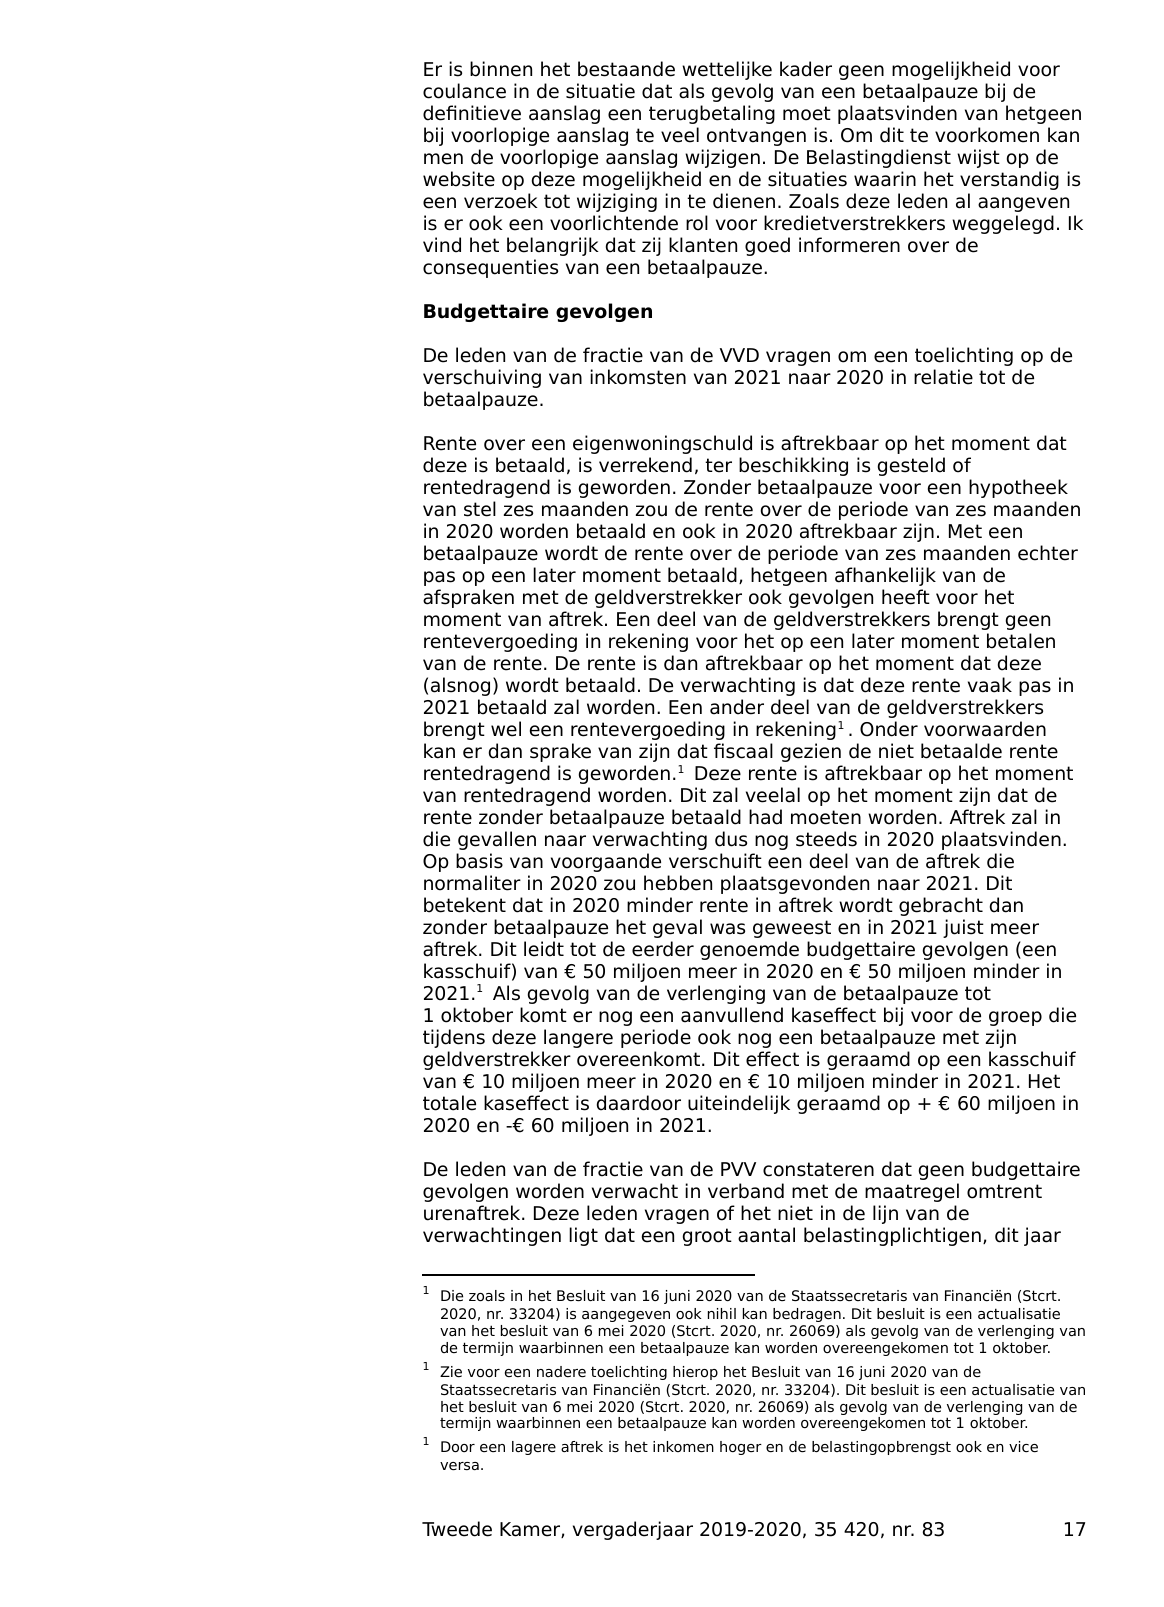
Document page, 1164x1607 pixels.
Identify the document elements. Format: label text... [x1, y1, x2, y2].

text De leden van de fractie van de PVV constateren dat geen budgettaire gevolgen worden verwacht in verband met de maatregel omtrent urenaftrek. Deze leden vragen of het niet in de lijn van de verwachtingen ligt dat een groot aantal belastingplichtigen, dit jaar [422, 1159, 1087, 1247]
text Er is binnen het bestaande wettelijke kader geen mogelijkheid voor coulance in de situatie dat als gevolg van een betaalpauze bij de definitieve aanslag een terugbetaling moet plaatsvinden van hetgeen bij voorlopige aanslag te veel ontvangen is. Om dit te voorkomen kan men de voorlopige aanslag wijzigen. De Belastingdienst wijst op de website op deze mogelijkheid en de situaties waarin het verstandig is een verzoek tot wijziging in te dienen. Zoals deze leden al aangeven is er ook een voorlichtende rol voor kredietverstrekkers weggelegd. Ik vind het belangrijk dat zij klanten goed informeren over de consequenties van een betaalpauze. [422, 59, 1087, 279]
text De leden van de fractie van de VVD vragen om een toelichting op de verschuiving van inkomsten van 2021 naar 2020 in relatie tot de betaalpauze. [422, 345, 1087, 411]
text Rente over een eigenwoningschuld is aftrekbaar op het moment dat deze is betaald, is verrekend, ter beschikking is gesteld of rentedragend is geworden. Zonder betaalpauze voor een hypotheek van stel zes maanden zou de rente over de periode van zes maanden in 2020 worden betaald en ook in 2020 aftrekbaar zijn. Met een betaalpauze wordt de rente over de periode van zes maanden echter pas op een later moment betaald, hetgeen afhankelijk van de afspraken met de geldverstrekker ook gevolgen heeft voor het moment van aftrek. Een deel van de geldverstrekkers brengt geen rentevergoeding in rekening voor het op een later moment betalen van de rente. De rente is dan aftrekbaar op het moment dat deze (alsnog) wordt betaald. De verwachting is dat deze rente vaak pas in 2021 betaald zal worden. Een ander deel van de geldverstrekkers brengt wel een rentevergoeding in rekening. Onder voorwaarden kan er dan sprake van zijn dat fiscaal gezien de niet betaalde rente rentedragend is geworden. Deze rente is aftrekbaar op het moment van rentedragend worden. Dit zal veelal op het moment zijn dat de rente zonder betaalpauze betaald had moeten worden. Aftrek zal in die gevallen naar verwachting dus nog steeds in 2020 plaatsvinden. Op basis van voorgaande verschuift een deel van de aftrek die normaliter in 2020 zou hebben plaatsgevonden naar 2021. Dit betekent dat in 2020 minder rente in aftrek wordt gebracht dan zonder betaalpauze het geval was geweest en in 2021 juist meer aftrek. Dit leidt tot de eerder genoemde budgettaire gevolgen (een kasschuif) van € 50 miljoen meer in 2020 en € 50 miljoen minder in 2021. Als gevolg van de verlenging van de betaalpauze tot 1 oktober komt er nog een aanvullend kaseffect bij voor de groep die tijdens deze langere periode ook nog een betaalpauze met zijn geldverstrekker overeenkomt. Dit effect is geraamd op een kasschuif van € 10 miljoen meer in 2020 en € 10 miljoen minder in 2021. Het totale kaseffect is daardoor uiteindelijk geraamd op + € 60 miljoen in 2020 en -€ 60 miljoen in 2021. [422, 433, 1087, 1137]
text Door een lagere aftrek is het inkomen hoger en de belastingopbrengst ook en vice versa. [422, 1435, 1087, 1474]
text Zie voor een nadere toelichting hierop het Besluit van 16 juni 2020 van de Staatssecretaris van Financiën (Stcrt. 2020, nr. 33204). Dit besluit is een actualisatie van het besluit van 6 mei 2020 (Stcrt. 2020, nr. 26069) als gevolg van de verlenging van de termijn waarbinnen een betaalpauze kan worden overeengekomen tot 1 oktober. [422, 1360, 1087, 1432]
text Die zoals in het Besluit van 16 juni 2020 van de Staatssecretaris van Financiën (Stcrt. 2020, nr. 33204) is aangegeven ook nihil kan bedragen. Dit besluit is een actualisatie van het besluit van 6 mei 2020 (Stcrt. 2020, nr. 26069) als gevolg van de verlenging van de termijn waarbinnen een betaalpauze kan worden overeengekomen tot 1 oktober. [422, 1284, 1087, 1357]
subtitle Budgettaire gevolgen [422, 301, 1087, 323]
